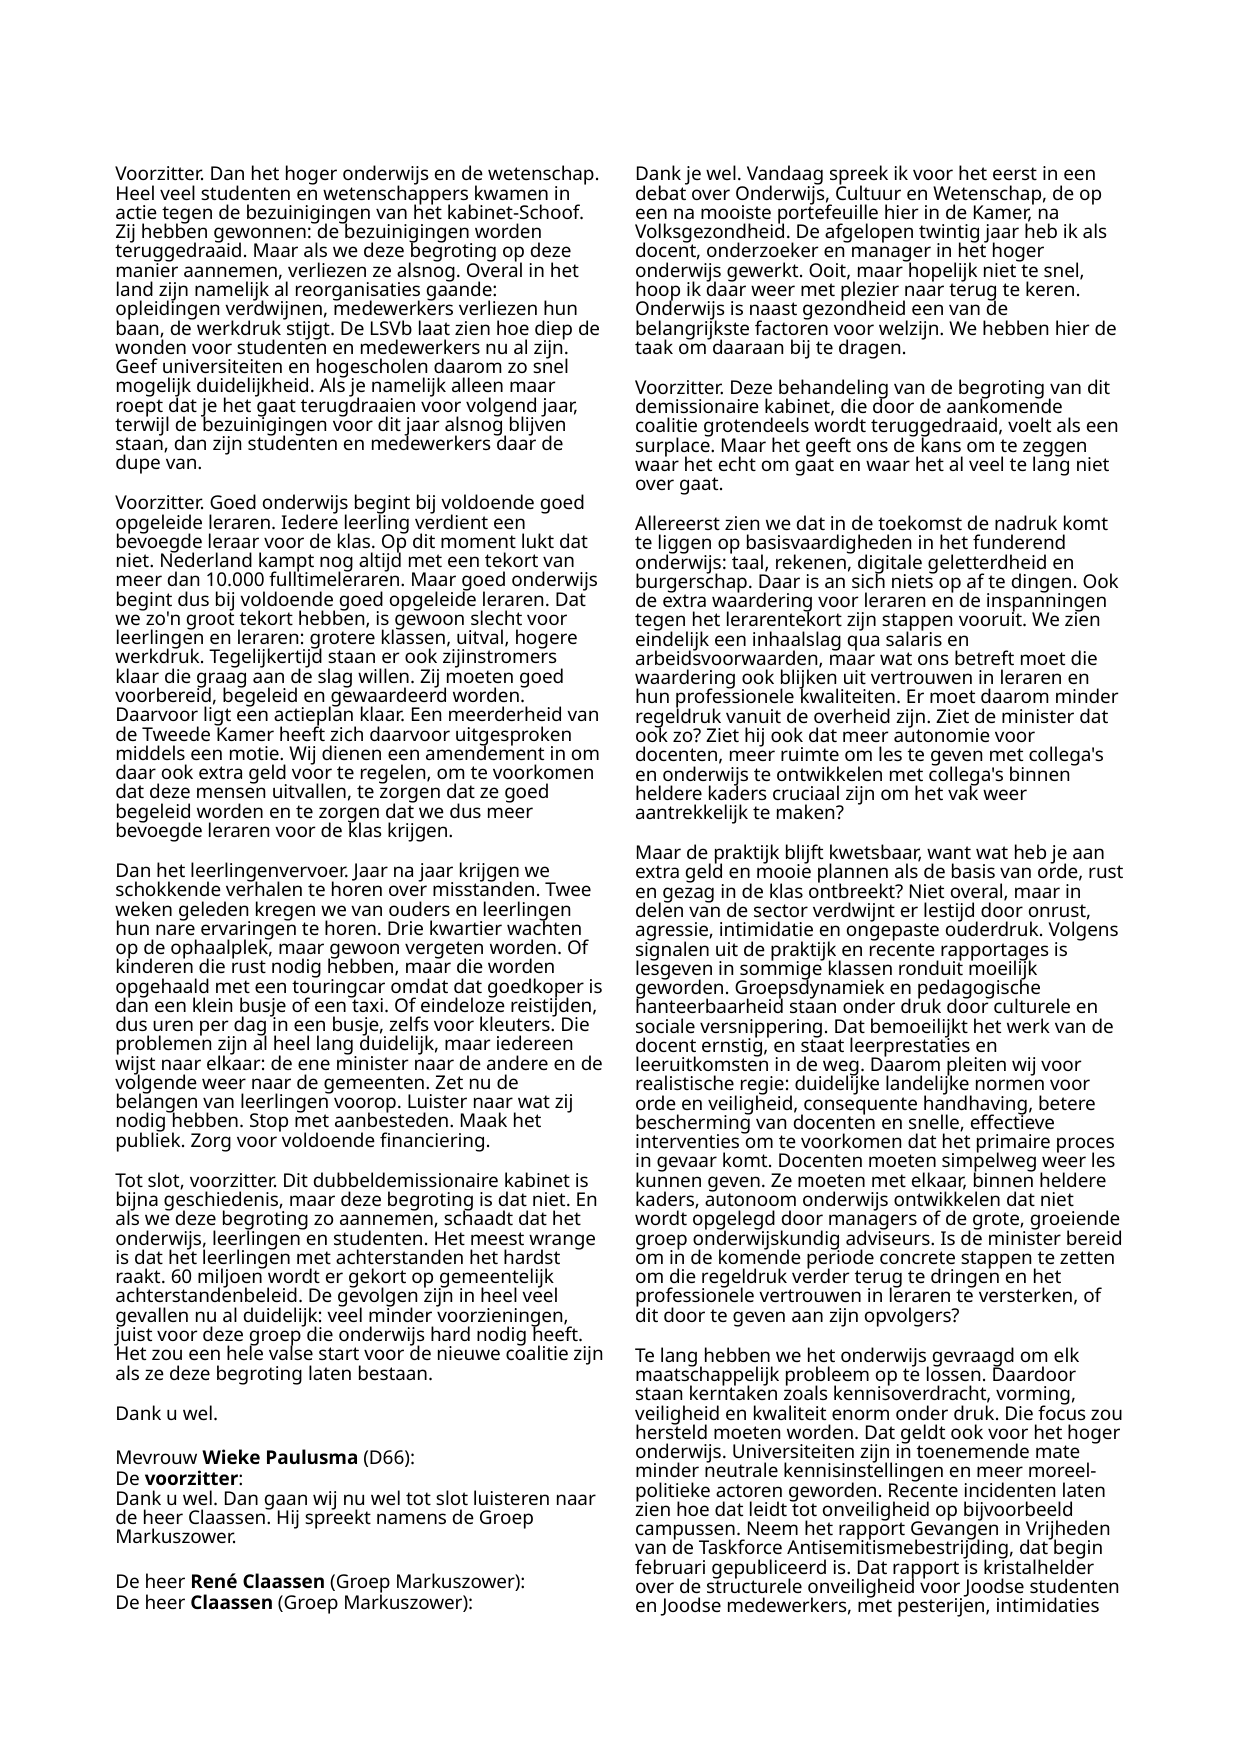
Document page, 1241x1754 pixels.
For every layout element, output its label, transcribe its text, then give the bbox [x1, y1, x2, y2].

text Allereerst zien we dat in de toekomst de nadruk komt te liggen op basisvaardigheden in het funderend onderwijs: taal, rekenen, digitale geletterdheid en burgerschap. Daar is an sich niets op af te dingen. Ook de extra waardering voor leraren en de inspanningen tegen het lerarentekort zijn stappen vooruit. We zien eindelijk een inhaalslag qua salaris en arbeidsvoorwaarden, maar wat ons betreft moet die waardering ook blijken uit vertrouwen in leraren en hun professionele kwaliteiten. Er moet daarom minder regeldruk vanuit de overheid zijn. Ziet de minister dat ook zo? Ziet hij ook dat meer autonomie voor docenten, meer ruimte om les te geven met collega's en onderwijs te ontwikkelen met collega's binnen heldere kaders cruciaal zijn om het vak weer aantrekkelijk te maken? [635, 515, 1125, 823]
text Voorzitter. Deze behandeling van de begroting van dit demissionaire kabinet, die door de aankomende coalitie grotendeels wordt teruggedraaid, voelt als een surplace. Maar het geeft ons de kans om te zeggen waar het echt om gaat en waar het al veel te lang niet over gaat. [635, 379, 1125, 494]
text Tot slot, voorzitter. Dit dubbeldemissionaire kabinet is bijna geschiedenis, maar deze begroting is dat niet. En als we deze begroting zo aannemen, schaadt dat het onderwijs, leerlingen en studenten. Het meest wrange is dat het leerlingen met achterstanden het hardst raakt. 60 miljoen wordt er gekort op gemeentelijk achterstandenbeleid. De gevolgen zijn in heel veel gevallen nu al duidelijk: veel minder voorzieningen, juist voor deze groep die onderwijs hard nodig heeft. Het zou een hele valse start voor de nieuwe coalitie zijn als ze deze begroting laten bestaan. [115, 1172, 605, 1384]
text Dan het leerlingenvervoer. Jaar na jaar krijgen we schokkende verhalen te horen over misstanden. Twee weken geleden kregen we van ouders en leerlingen hun nare ervaringen te horen. Drie kwartier wachten op de ophaalplek, maar gewoon vergeten worden. Of kinderen die rust nodig hebben, maar die worden opgehaald met een touringcar omdat dat goedkoper is dan een klein busje of een taxi. Of eindeloze reistijden, dus uren per dag in een busje, zelfs voor kleuters. Die problemen zijn al heel lang duidelijk, maar iedereen wijst naar elkaar: de ene minister naar de andere en de volgende weer naar de gemeenten. Zet nu de belangen van leerlingen voorop. Luister naar wat zij nodig hebben. Stop met aanbesteden. Maak het publiek. Zorg voor voldoende financiering. [115, 862, 605, 1151]
text Maar de praktijk blijft kwetsbaar, want wat heb je aan extra geld en mooie plannen als de basis van orde, rust en gezag in de klas ontbreekt? Niet overal, maar in delen van de sector verdwijnt er lestijd door onrust, agressie, intimidatie en ongepaste ouderdruk. Volgens signalen uit de praktijk en recente rapportages is lesgeven in sommige klassen ronduit moeilijk geworden. Groepsdynamiek en pedagogische hanteerbaarheid staan onder druk door culturele en sociale versnippering. Dat bemoeilijkt het werk van de docent ernstig, en staat leerprestaties en leeruitkomsten in de weg. Daarom pleiten wij voor realistische regie: duidelijke landelijke normen voor orde en veiligheid, consequente handhaving, betere bescherming van docenten en snelle, effectieve interventies om te voorkomen dat het primaire proces in gevaar komt. Docenten moeten simpelweg weer les kunnen geven. Ze moeten met elkaar, binnen heldere kaders, autonoom onderwijs ontwikkelen dat niet wordt opgelegd door managers of de grote, groeiende groep onderwijskundig adviseurs. Is de minister bereid om in de komende periode concrete stappen te zetten om die regeldruk verder terug te dringen en het professionele vertrouwen in leraren te versterken, of dit door te geven aan zijn opvolgers? [635, 844, 1125, 1326]
text Dank je wel. Vandaag spreek ik voor het eerst in een debat over Onderwijs, Cultuur en Wetenschap, de op een na mooiste portefeuille hier in de Kamer, na Volksgezondheid. De afgelopen twintig jaar heb ik als docent, onderzoeker en manager in het hoger onderwijs gewerkt. Ooit, maar hopelijk niet te snel, hoop ik daar weer met plezier naar terug te keren. Onderwijs is naast gezondheid een van de belangrijkste factoren voor welzijn. We hebben hier de taak om daaraan bij te dragen. [635, 165, 1125, 358]
text De voorzitter: [115, 1470, 605, 1489]
text De heer Claassen (Groep Markuszower): [115, 1594, 605, 1613]
text Voorzitter. Goed onderwijs begint bij voldoende goed opgeleide leraren. Iedere leerling verdient een bevoegde leraar voor de klas. Op dit moment lukt dat niet. Nederland kampt nog altijd met een tekort van meer dan 10.000 fulltimeleraren. Maar goed onderwijs begint dus bij voldoende goed opgeleide leraren. Dat we zo'n groot tekort hebben, is gewoon slecht voor leerlingen en leraren: grotere klassen, uitval, hogere werkdruk. Tegelijkertijd staan er ook zijinstromers klaar die graag aan de slag willen. Zij moeten goed voorbereid, begeleid en gewaardeerd worden. Daarvoor ligt een actieplan klaar. Een meerderheid van de Tweede Kamer heeft zich daarvoor uitgesproken middels een motie. Wij dienen een amendement in om daar ook extra geld voor te regelen, om te voorkomen dat deze mensen uitvallen, te zorgen dat ze goed begeleid worden en te zorgen dat we dus meer bevoegde leraren voor de klas krijgen. [115, 494, 605, 841]
text Te lang hebben we het onderwijs gevraagd om elk maatschappelijk probleem op te lossen. Daardoor staan kerntaken zoals kennisoverdracht, vorming, veiligheid en kwaliteit enorm onder druk. Die focus zou hersteld moeten worden. Dat geldt ook voor het hoger onderwijs. Universiteiten zijn in toenemende mate minder neutrale kennisinstellingen en meer moreel-politieke actoren geworden. Recente incidenten laten zien hoe dat leidt tot onveiligheid op bijvoorbeeld campussen. Neem het rapport Gevangen in Vrijheden van de Taskforce Antisemitismebestrijding, dat begin februari gepubliceerd is. Dat rapport is kristalhelder over de structurele onveiligheid voor Joodse studenten en Joodse medewerkers, met pesterijen, intimidaties [635, 1347, 1125, 1616]
text Voorzitter. Dan het hoger onderwijs en de wetenschap. Heel veel studenten en wetenschappers kwamen in actie tegen de bezuinigingen van het kabinet-Schoof. Zij hebben gewonnen: de bezuinigingen worden teruggedraaid. Maar als we deze begroting op deze manier aannemen, verliezen ze alsnog. Overal in het land zijn namelijk al reorganisaties gaande: opleidingen verdwijnen, medewerkers verliezen hun baan, de werkdruk stijgt. De LSVb laat zien hoe diep de wonden voor studenten en medewerkers nu al zijn. Geef universiteiten en hogescholen daarom zo snel mogelijk duidelijkheid. Als je namelijk alleen maar roept dat je het gaat terugdraaien voor volgend jaar, terwijl de bezuinigingen voor dit jaar alsnog blijven staan, dan zijn studenten en medewerkers daar de dupe van. [115, 165, 605, 474]
text De heer René Claassen (Groep Markuszower): [115, 1568, 605, 1594]
text Dank u wel. Dan gaan wij nu wel tot slot luisteren naar de heer Claassen. Hij spreekt namens de Groep Markuszower. [115, 1489, 605, 1547]
text Dank u wel. [115, 1404, 605, 1424]
text Mevrouw Wieke Paulusma (D66): [115, 1444, 605, 1470]
